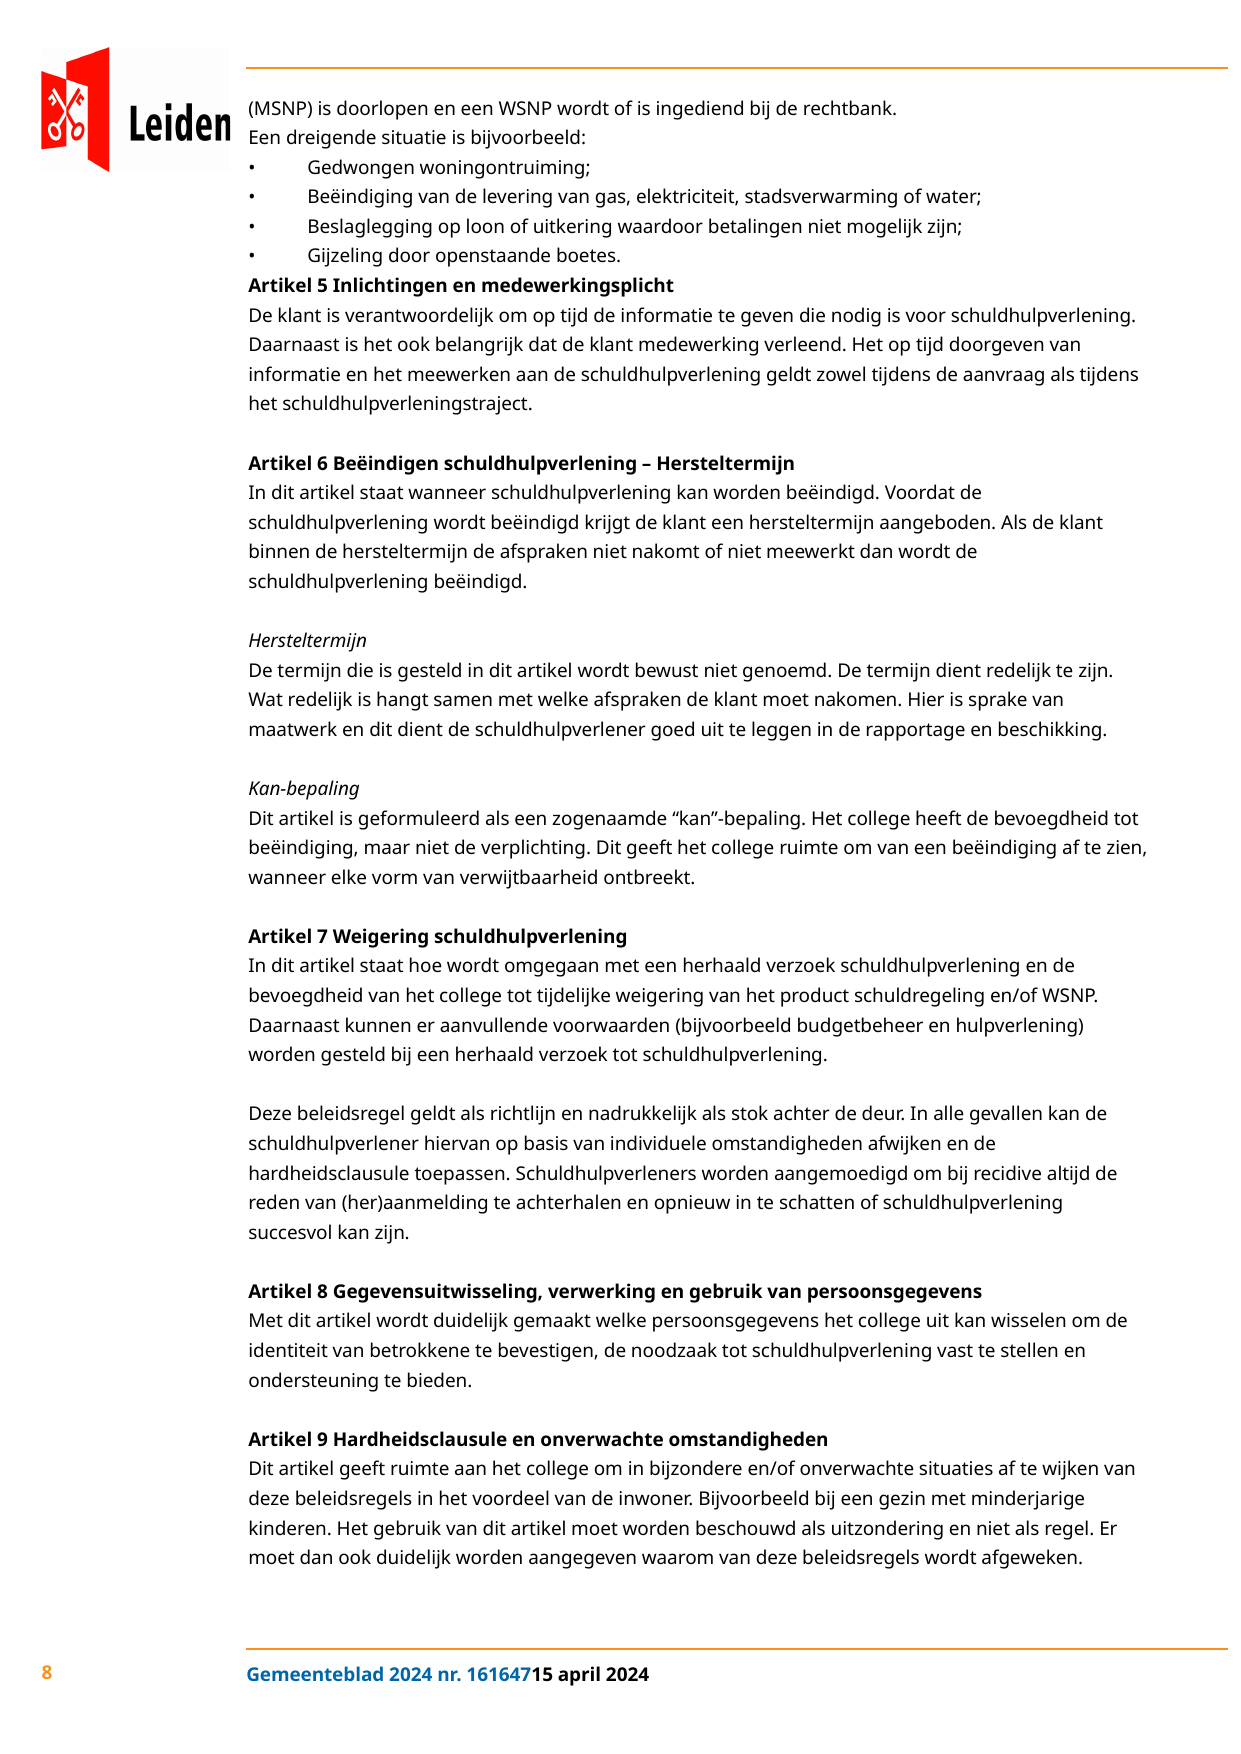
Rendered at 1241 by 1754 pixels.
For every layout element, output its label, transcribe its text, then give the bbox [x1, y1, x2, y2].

text Artikel 8 Gegevensuitwisseling, verwerking en gebruik van persoonsgegevens [248, 1278, 1152, 1304]
text De termijn die is gesteld in dit artikel wordt bewust niet genoemd. De termijn dient redelijk te zijn. Wat redelijk is hangt samen met welke afspraken de klant moet nakomen. Hier is sprake van maatwerk en dit dient de schuldhulpverlener goed uit te leggen in de rapportage en beschikking. [248, 657, 1152, 742]
text Artikel 9 Hardheidsclausule en onverwachte omstandigheden [248, 1426, 1152, 1452]
text Artikel 7 Weigering schuldhulpverlening [248, 923, 1152, 949]
list Beslaglegging op loon of uitkering waardoor betalingen niet mogelijk zijn; [248, 213, 1152, 239]
text Hersteltermijn [248, 627, 1152, 653]
text (MSNP) is doorlopen en een WSNP wordt of is ingediend bij de rechtbank. [248, 95, 1152, 121]
text Dit artikel is geformuleerd als een zogenaamde “kan”-bepaling. Het college heeft de bevoegdheid tot beëindiging, maar niet de verplichting. Dit geeft het college ruimte om van een beëindiging af te zien, wanneer elke vorm van verwijtbaarheid ontbreekt. [248, 805, 1152, 890]
text Artikel 6 Beëindigen schuldhulpverlening – Hersteltermijn [248, 450, 1152, 476]
text Een dreigende situatie is bijvoorbeeld: [248, 124, 1152, 150]
list Gijzeling door openstaande boetes. [248, 243, 1152, 268]
text Dit artikel geeft ruimte aan het college om in bijzondere en/of onverwachte situaties af te wijken van deze beleidsregels in het voordeel van de inwoner. Bijvoorbeeld bij een gezin met minderjarige kinderen. Het gebruik van dit artikel moet worden beschouwd als uitzondering en niet als regel. Er moet dan ook duidelijk worden aangegeven waarom van deze beleidsregels wordt afgeweken. [248, 1456, 1152, 1570]
text Deze beleidsregel geldt als richtlijn en nadrukkelijk als stok achter de deur. In alle gevallen kan de schuldhulpverlener hiervan op basis van individuele omstandigheden afwijken en de hardheidsclausule toepassen. Schuldhulpverleners worden aangemoedigd om bij recidive altijd de reden van (her)aanmelding te achterhalen en opnieuw in te schatten of schuldhulpverlening succesvol kan zijn. [248, 1101, 1152, 1245]
text Artikel 5 Inlichtingen en medewerkingsplicht [248, 272, 1152, 298]
text In dit artikel staat hoe wordt omgegaan met een herhaald verzoek schuldhulpverlening en de bevoegdheid van het college tot tijdelijke weigering van het product schuldregeling en/of WSNP. Daarnaast kunnen er aanvullende voorwaarden (bijvoorbeeld budgetbeheer en hulpverlening) worden gesteld bij een herhaald verzoek tot schuldhulpverlening. [248, 953, 1152, 1067]
text In dit artikel staat wanneer schuldhulpverlening kan worden beëindigd. Voordat de schuldhulpverlening wordt beëindigd krijgt de klant een hersteltermijn aangeboden. Als de klant binnen de hersteltermijn de afspraken niet nakomt of niet meewerkt dan wordt de schuldhulpverlening beëindigd. [248, 479, 1152, 594]
list Gedwongen woningontruiming; [248, 154, 1152, 180]
text Met dit artikel wordt duidelijk gemaakt welke persoonsgegevens het college uit kan wisselen om de identiteit van betrokkene te bevestigen, de noodzaak tot schuldhulpverlening vast te stellen en ondersteuning te bieden. [248, 1308, 1152, 1393]
list Beëindiging van de levering van gas, elektriciteit, stadsverwarming of water; [248, 183, 1152, 209]
text De klant is verantwoordelijk om op tijd de informatie te geven die nodig is voor schuldhulpverlening. Daarnaast is het ook belangrijk dat de klant medewerking verleend. Het op tijd doorgeven van informatie en het meewerken aan de schuldhulpverlening geldt zowel tijdens de aanvraag als tijdens het schuldhulpverleningstraject. [248, 302, 1152, 416]
text Kan-bepaling [248, 775, 1152, 801]
picture [41, 47, 231, 172]
